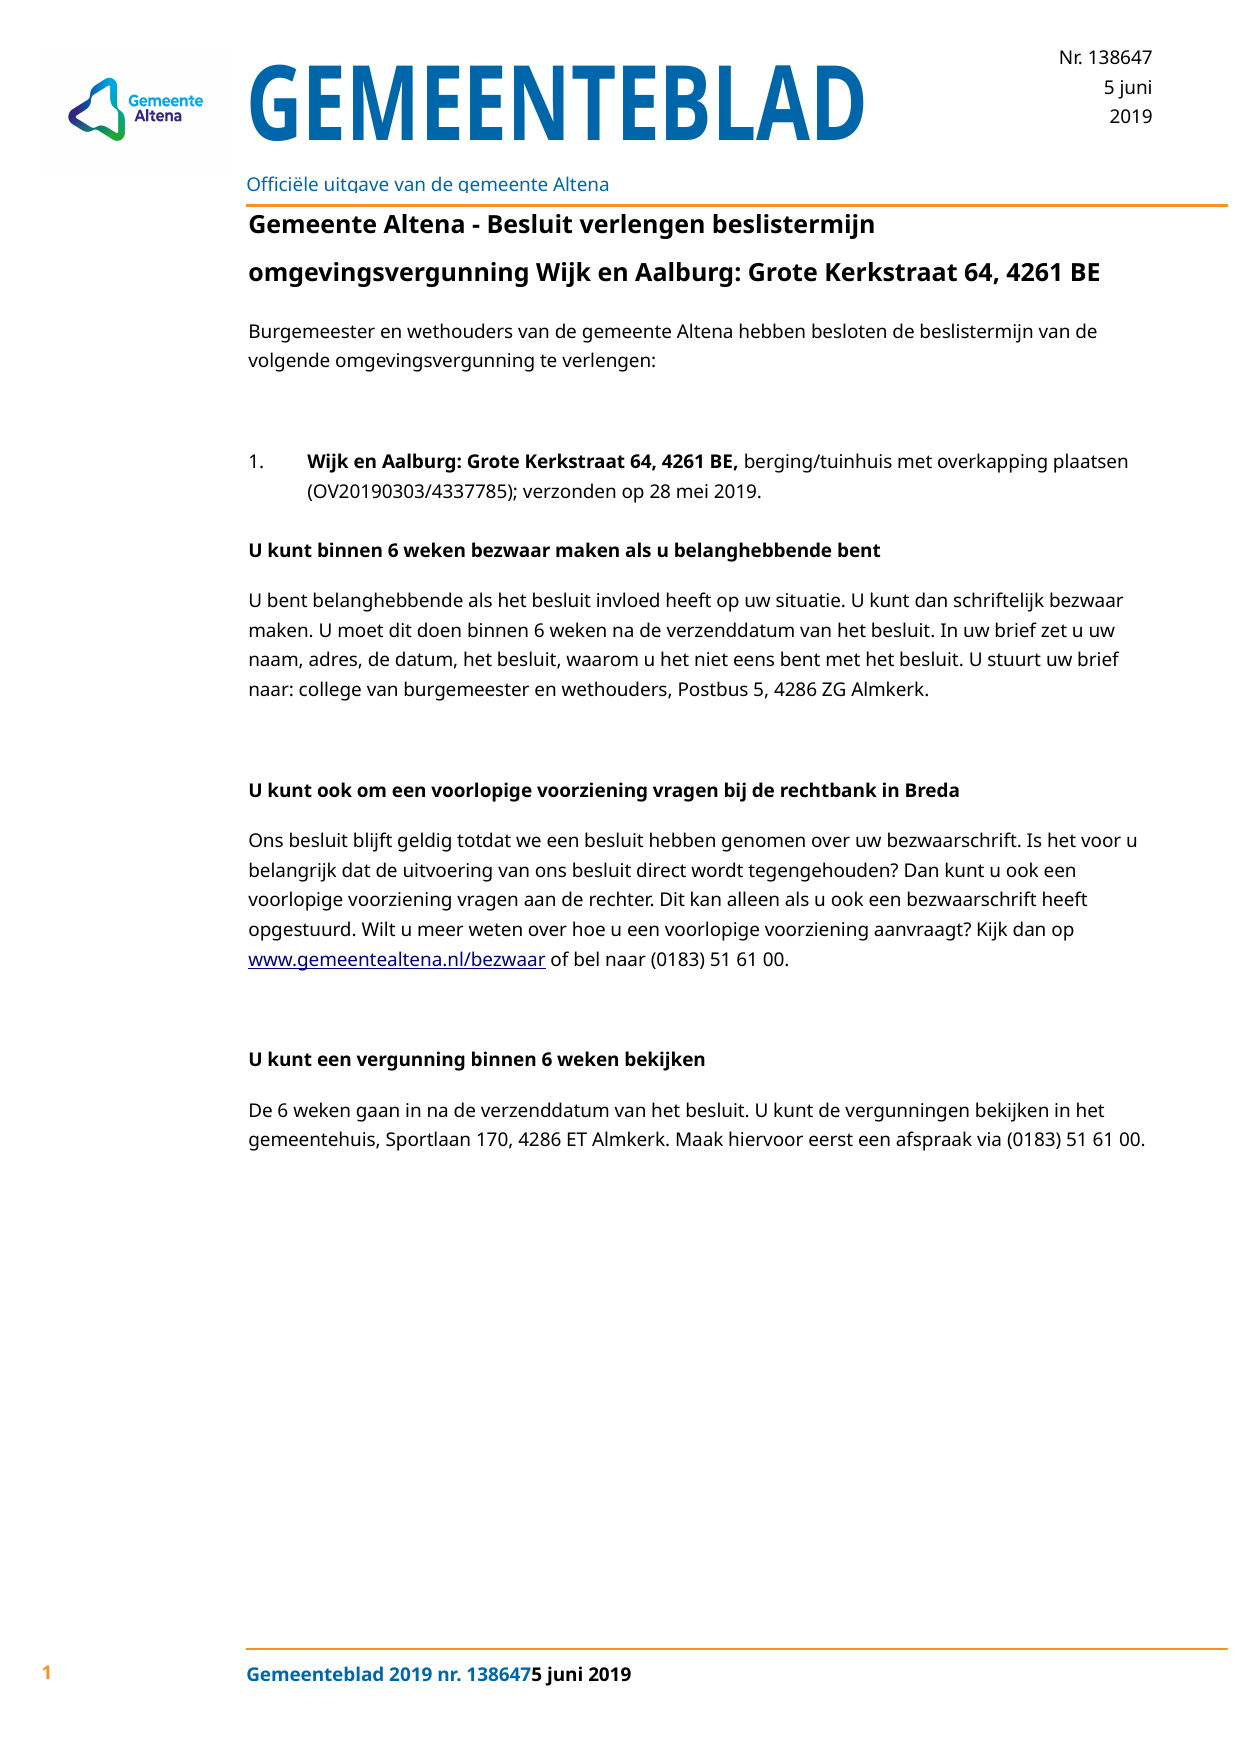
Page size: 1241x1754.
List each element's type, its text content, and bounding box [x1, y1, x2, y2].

text De 6 weken gaan in na de verzenddatum van het besluit. U kunt de vergunningen bekijken in het gemeentehuis, Sportlaan 170, 4286 ET Almkerk. Maak hiervoor eerst een afspraak via (0183) 51 61 00. [248, 1097, 1152, 1152]
text U kunt een vergunning binnen 6 weken bekijken [248, 1047, 1152, 1072]
text Ons besluit blijft geldig totdat we een besluit hebben genomen over uw bezwaarschrift. Is het voor u belangrijk dat de uitvoering van ons besluit direct wordt tegengehouden? Dan kunt u ook een voorlopige voorziening vragen aan de rechter. Dit kan alleen als u ook een bezwaarschrift heeft opgestuurd. Wilt u meer weten over hoe u een voorlopige voorziening aanvraagt? Kijk dan op www.gemeentealtena.nl/bezwaar of bel naar (0183) 51 61 00. [248, 827, 1152, 972]
list Wijk en Aalburg: Grote Kerkstraat 64, 4261 BE, berging/tuinhuis met overkapping plaatsen (OV20190303/4337785); verzonden op 28 mei 2019. [248, 448, 1152, 504]
text U kunt ook om een voorlopige voorziening vragen bij de rechtbank in Breda [248, 777, 1152, 803]
text U kunt binnen 6 weken bezwaar maken als u belanghebbende bent [248, 537, 1152, 563]
text Gemeente Altena - Besluit verlengen beslistermijn omgevingsvergunning Wijk en Aalburg: Grote Kerkstraat 64, 4261 BE [248, 207, 1152, 288]
text Burgemeester en wethouders van de gemeente Altena hebben besloten de beslistermijn van de volgende omgevingsvergunning te verlengen: [248, 318, 1152, 373]
text U bent belanghebbende als het besluit invloed heeft op uw situatie. U kunt dan schriftelijk bezwaar maken. U moet dit doen binnen 6 weken na de verzenddatum van het besluit. In uw brief zet u uw naam, adres, de datum, het besluit, waarom u het niet eens bent met het besluit. U stuurt uw brief naar: college van burgemeester en wethouders, Postbus 5, 4286 ZG Almkerk. [248, 587, 1152, 702]
picture [41, 47, 231, 172]
